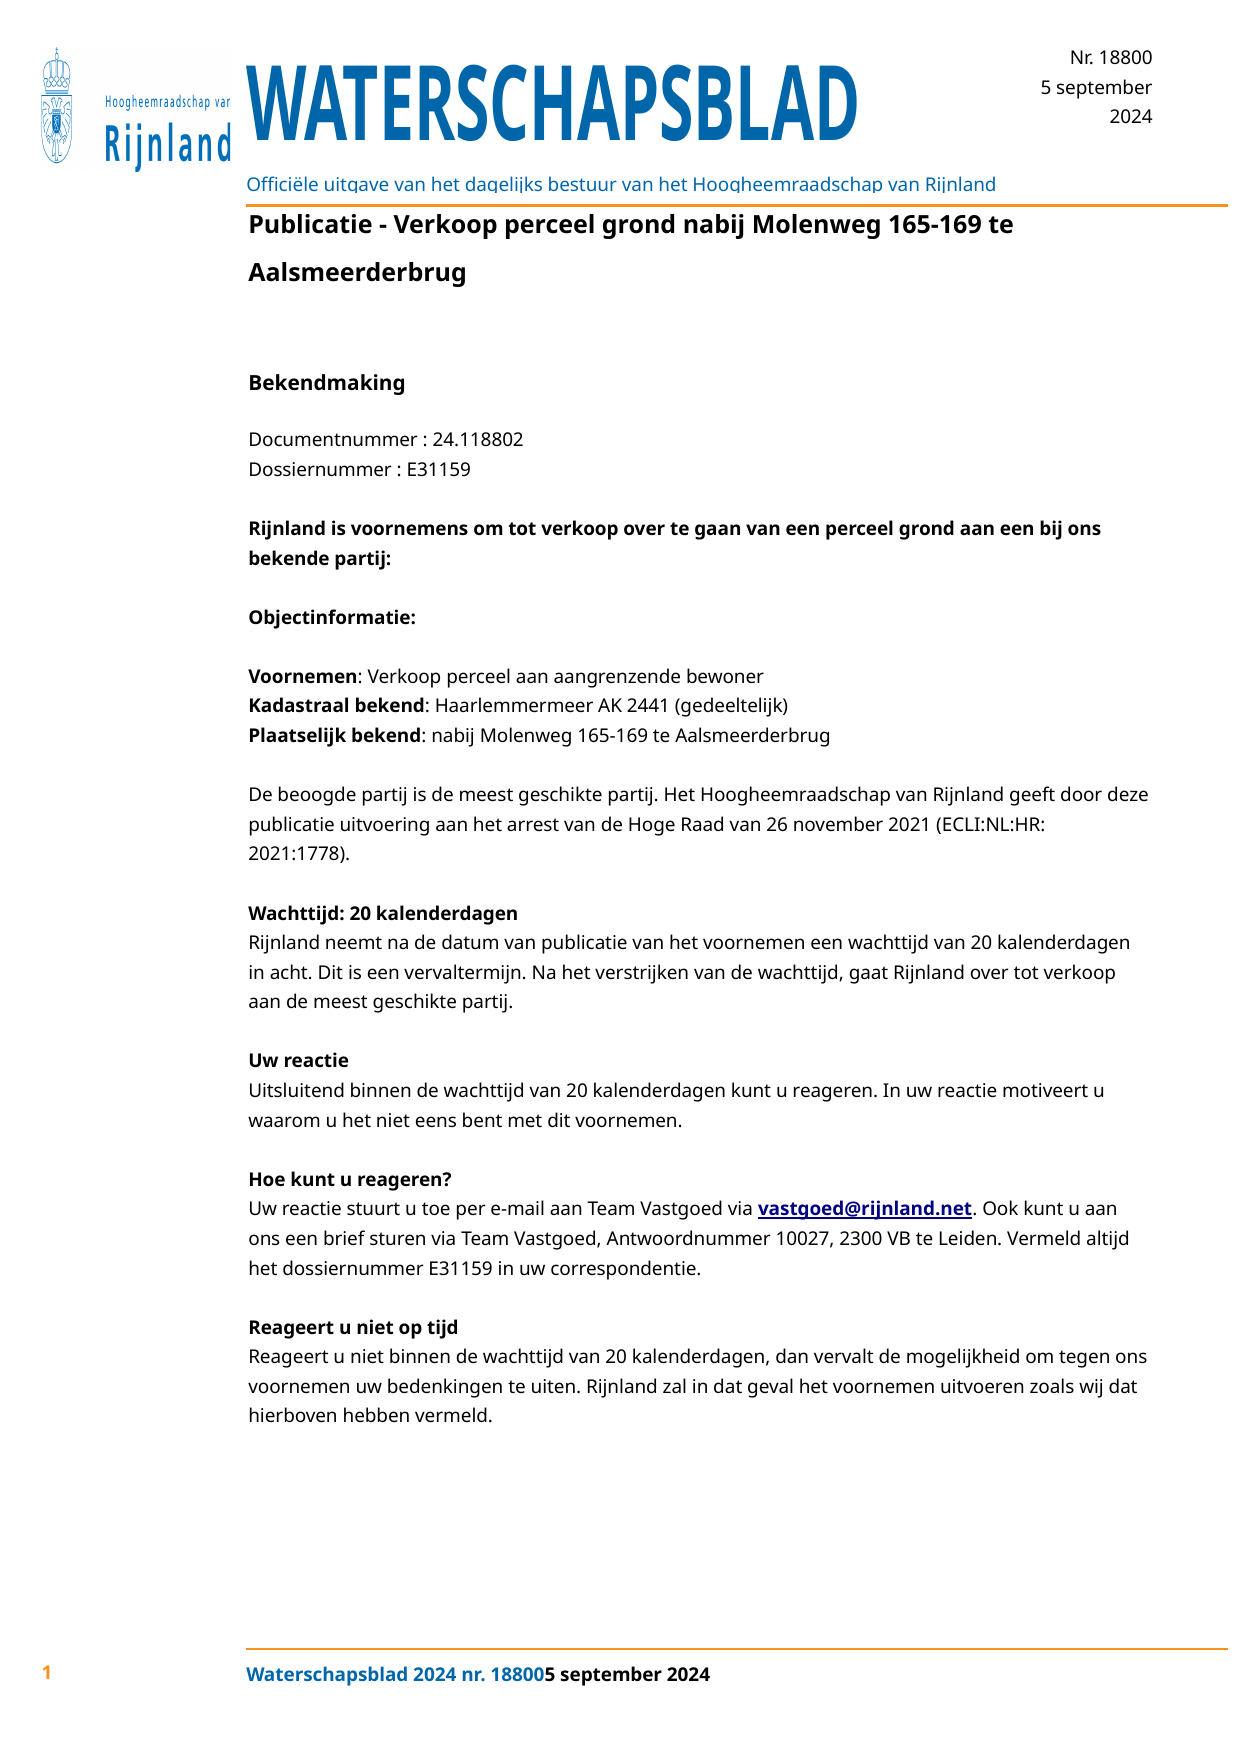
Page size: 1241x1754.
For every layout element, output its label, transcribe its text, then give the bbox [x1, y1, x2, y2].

text Hoe kunt u reageren? [248, 1166, 1152, 1192]
text Uw reactie [248, 1048, 1152, 1073]
picture [41, 47, 231, 172]
text Kadastraal bekend: Haarlemmermeer AK 2441 (gedeeltelijk) [248, 693, 1152, 718]
text Uw reactie stuurt u toe per e-mail aan Team Vastgoed via vastgoed@rijnland.net. Ook kunt u aan ons een brief sturen via Team Vastgoed, Antwoordnummer 10027, 2300 VB te Leiden. Vermeld altijd het dossiernummer E31159 in uw correspondentie. [248, 1196, 1152, 1280]
text Voornemen: Verkoop perceel aan aangrenzende bewoner [248, 663, 1152, 689]
text Objectinformatie: [248, 604, 1152, 629]
text Documentnummer : 24.118802 [248, 426, 1152, 452]
text Reageert u niet binnen de wachttijd van 20 kalenderdagen, dan vervalt de mogelijkheid om tegen ons voornemen uw bedenkingen te uiten. Rijnland zal in dat geval het voornemen uitvoeren zoals wij dat hierboven hebben vermeld. [248, 1343, 1152, 1428]
text Dossiernummer : E31159 [248, 456, 1152, 482]
text Bekendmaking [248, 368, 1152, 397]
text Wachttijd: 20 kalenderdagen [248, 900, 1152, 925]
text Rijnland neemt na de datum van publicatie van het voornemen een wachttijd van 20 kalenderdagen in acht. Dit is een vervaltermijn. Na het verstrijken van de wachttijd, gaat Rijnland over tot verkoop aan de meest geschikte partij. [248, 929, 1152, 1014]
text De beoogde partij is de meest geschikte partij. Het Hoogheemraadschap van Rijnland geeft door deze publicatie uitvoering aan het arrest van de Hoge Raad van 26 november 2021 (ECLI:NL:HR: 2021:1778). [248, 781, 1152, 866]
text Publicatie - Verkoop perceel grond nabij Molenweg 165-169 te Aalsmeerderbrug [248, 207, 1152, 288]
text Rijnland is voornemens om tot verkoop over te gaan van een perceel grond aan een bij ons bekende partij: [248, 515, 1152, 570]
text Reageert u niet op tijd [248, 1314, 1152, 1339]
text Uitsluitend binnen de wachttijd van 20 kalenderdagen kunt u reageren. In uw reactie motiveert u waarom u het niet eens bent met dit voornemen. [248, 1077, 1152, 1132]
text Plaatselijk bekend: nabij Molenweg 165-169 te Aalsmeerderbrug [248, 722, 1152, 748]
